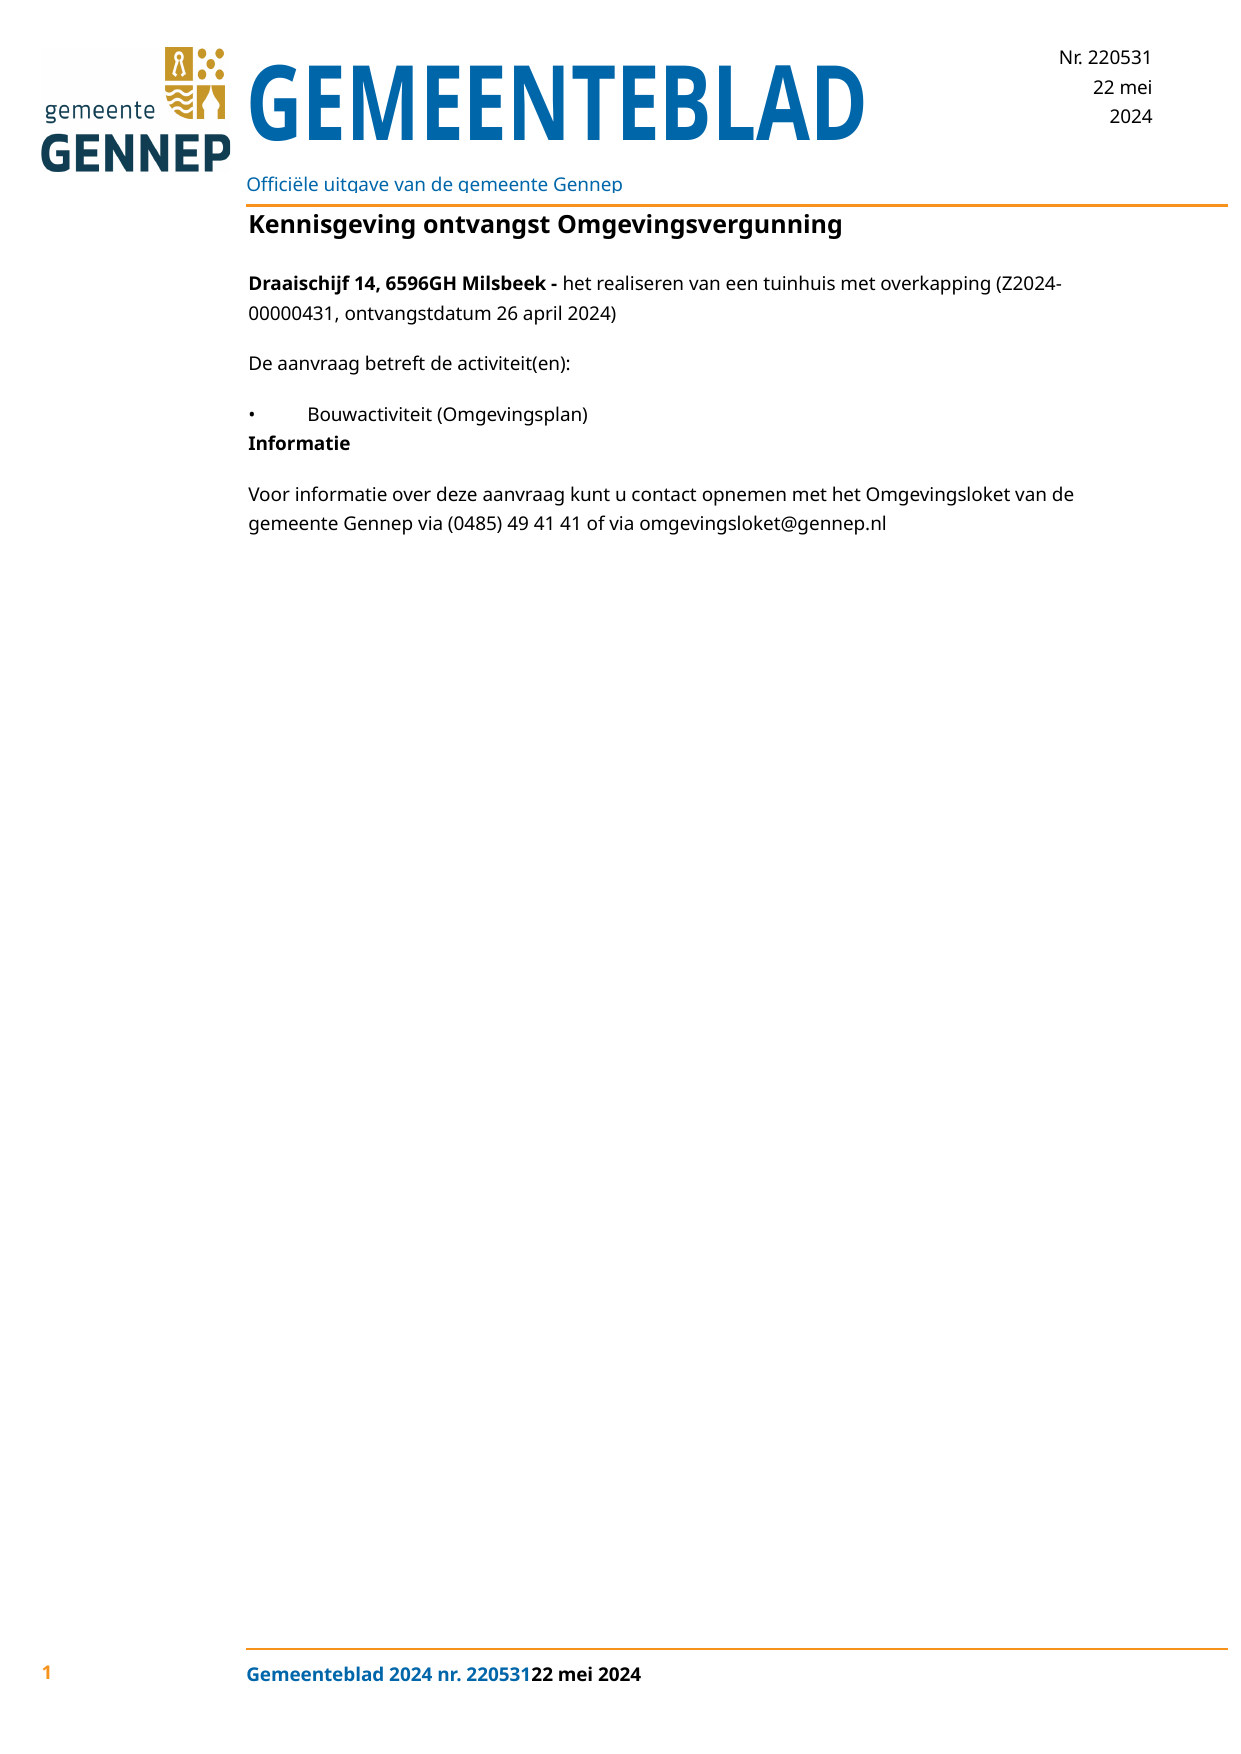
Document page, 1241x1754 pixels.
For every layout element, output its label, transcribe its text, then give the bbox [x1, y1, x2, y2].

picture [41, 47, 231, 172]
text Draaischijf 14, 6596GH Milsbeek - het realiseren van een tuinhuis met overkapping (Z2024-00000431, ontvangstdatum 26 april 2024) [248, 270, 1152, 326]
text Kennisgeving ontvangst Omgevingsvergunning [248, 207, 1152, 241]
text Informatie [248, 430, 1152, 456]
list Bouwactiviteit (Omgevingsplan) [248, 401, 1152, 426]
text De aanvraag betreft de activiteit(en): [248, 350, 1152, 376]
text Voor informatie over deze aanvraag kunt u contact opnemen met het Omgevingsloket van de gemeente Gennep via (0485) 49 41 41 of via omgevingsloket@gennep.nl [248, 481, 1152, 536]
